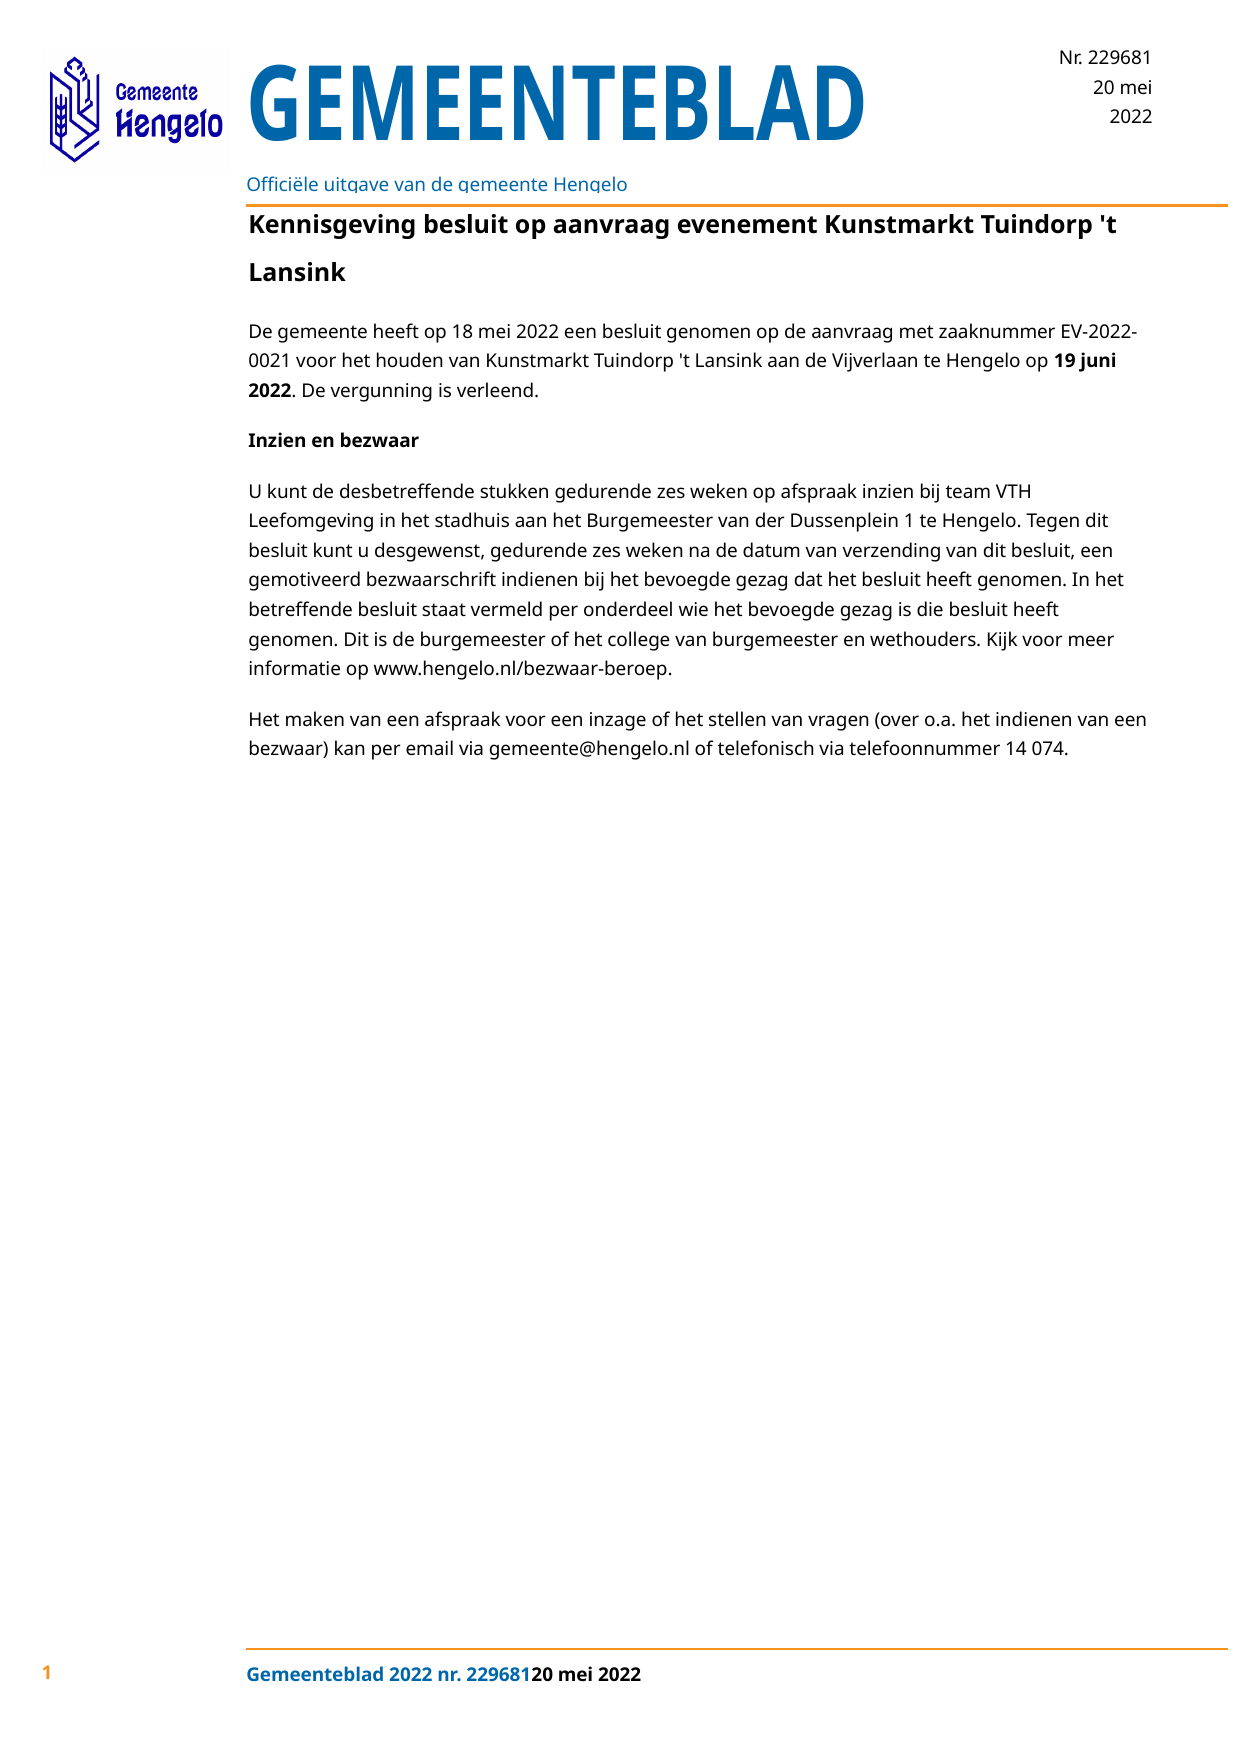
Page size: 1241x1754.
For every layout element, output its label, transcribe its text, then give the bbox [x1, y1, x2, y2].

text U kunt de desbetreffende stukken gedurende zes weken op afspraak inzien bij team VTH Leefomgeving in het stadhuis aan het Burgemeester van der Dussenplein 1 te Hengelo. Tegen dit besluit kunt u desgewenst, gedurende zes weken na de datum van verzending van dit besluit, een gemotiveerd bezwaarschrift indienen bij het bevoegde gezag dat het besluit heeft genomen. In het betreffende besluit staat vermeld per onderdeel wie het bevoegde gezag is die besluit heeft genomen. Dit is de burgemeester of het college van burgemeester en wethouders. Kijk voor meer informatie op www.hengelo.nl/bezwaar-beroep. [248, 478, 1152, 681]
text Inzien en bezwaar [248, 427, 1152, 453]
picture [41, 47, 231, 172]
text Het maken van een afspraak voor een inzage of het stellen van vragen (over o.a. het indienen van een bezwaar) kan per email via gemeente@hengelo.nl of telefonisch via telefoonnummer 14 074. [248, 706, 1152, 761]
text Kennisgeving besluit op aanvraag evenement Kunstmarkt Tuindorp 't Lansink [248, 207, 1152, 288]
text De gemeente heeft op 18 mei 2022 een besluit genomen op de aanvraag met zaaknummer EV-2022-0021 voor het houden van Kunstmarkt Tuindorp 't Lansink aan de Vijverlaan te Hengelo op 19 juni 2022. De vergunning is verleend. [248, 318, 1152, 403]
